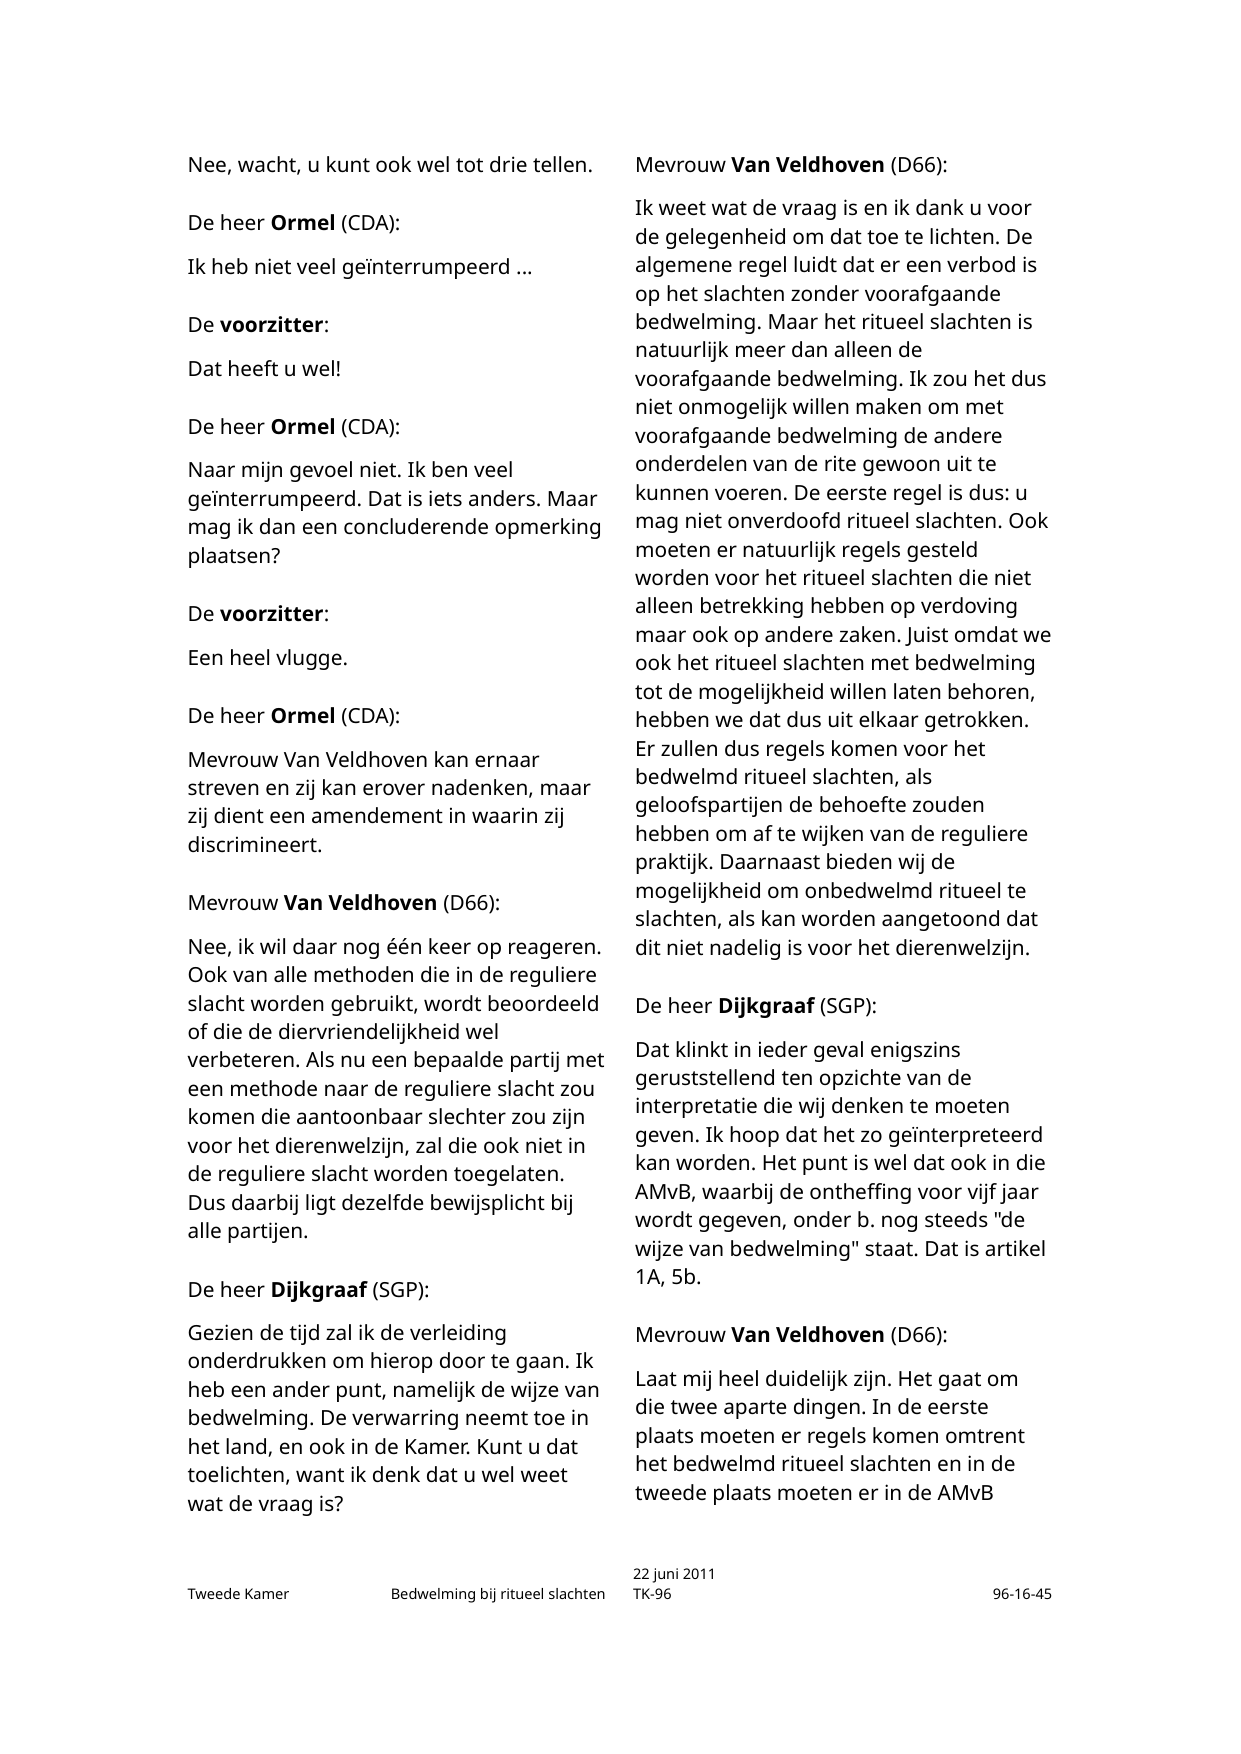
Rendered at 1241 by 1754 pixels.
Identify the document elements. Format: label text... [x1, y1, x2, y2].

text De heer Ormel (CDA): [187, 208, 605, 237]
text Ik weet wat de vraag is en ik dank u voor de gelegenheid om dat toe te lichten. De algemene regel luidt dat er een verbod is op het slachten zonder voorafgaande bedwelming. Maar het ritueel slachten is natuurlijk meer dan alleen de voorafgaande bedwelming. Ik zou het dus niet onmogelijk willen maken om met voorafgaande bedwelming de andere onderdelen van de rite gewoon uit te kunnen voeren. De eerste regel is dus: u mag niet onverdoofd ritueel slachten. Ook moeten er natuurlijk regels gesteld worden voor het ritueel slachten die niet alleen betrekking hebben op verdoving maar ook op andere zaken. Juist omdat we ook het ritueel slachten met bedwelming tot de mogelijkheid willen laten behoren, hebben we dat dus uit elkaar getrokken. Er zullen dus regels komen voor het bedwelmd ritueel slachten, als geloofspartijen de behoefte zouden hebben om af te wijken van de reguliere praktijk. Daarnaast bieden wij de mogelijkheid om onbedwelmd ritueel te slachten, als kan worden aangetoond dat dit niet nadelig is voor het dierenwelzijn. [635, 193, 1053, 961]
text Mevrouw Van Veldhoven (D66): [635, 150, 1053, 178]
text Mevrouw Van Veldhoven (D66): [635, 1321, 1053, 1349]
text Ik heb niet veel geïnterrumpeerd ... [187, 252, 605, 280]
text De heer Dijkgraaf (SGP): [635, 991, 1053, 1020]
text Dat klinkt in ieder geval enigszins geruststellend ten opzichte van de interpretatie die wij denken te moeten geven. Ik hoop dat het zo geïnterpreteerd kan worden. Het punt is wel dat ook in die AMvB, waarbij de ontheffing voor vijf jaar wordt gegeven, onder b. nog steeds "de wijze van bedwelming" staat. Dat is artikel 1A, 5b. [635, 1035, 1053, 1291]
text De heer Ormel (CDA): [187, 412, 605, 441]
text De heer Dijkgraaf (SGP): [187, 1275, 605, 1303]
text Nee, wacht, u kunt ook wel tot drie tellen. [187, 150, 605, 178]
text Mevrouw Van Veldhoven (D66): [187, 888, 605, 917]
text Naar mijn gevoel niet. Ik ben veel geïnterrumpeerd. Dat is iets anders. Maar mag ik dan een concluderende opmerking plaatsen? [187, 456, 605, 569]
text Gezien de tijd zal ik de verleiding onderdrukken om hierop door te gaan. Ik heb een ander punt, namelijk de wijze van bedwelming. De verwarring neemt toe in het land, en ook in de Kamer. Kunt u dat toelichten, want ik denk dat u wel weet wat de vraag is? [187, 1318, 605, 1517]
text Laat mij heel duidelijk zijn. Het gaat om die twee aparte dingen. In de eerste plaats moeten er regels komen omtrent het bedwelmd ritueel slachten en in de tweede plaats moeten er in de AMvB [635, 1364, 1053, 1506]
text Nee, ik wil daar nog één keer op reageren. Ook van alle methoden die in de reguliere slacht worden gebruikt, wordt beoordeeld of die de diervriendelijkheid wel verbeteren. Als nu een bepaalde partij met een methode naar de reguliere slacht zou komen die aantoonbaar slechter zou zijn voor het dierenwelzijn, zal die ook niet in de reguliere slacht worden toegelaten. Dus daarbij ligt dezelfde bewijsplicht bij alle partijen. [187, 932, 605, 1245]
text De voorzitter: [187, 599, 605, 628]
text Een heel vlugge. [187, 643, 605, 671]
text De voorzitter: [187, 310, 605, 339]
text Mevrouw Van Veldhoven kan ernaar streven en zij kan erover nadenken, maar zij dient een amendement in waarin zij discrimineert. [187, 745, 605, 858]
text Dat heeft u wel! [187, 354, 605, 382]
text De heer Ormel (CDA): [187, 701, 605, 730]
